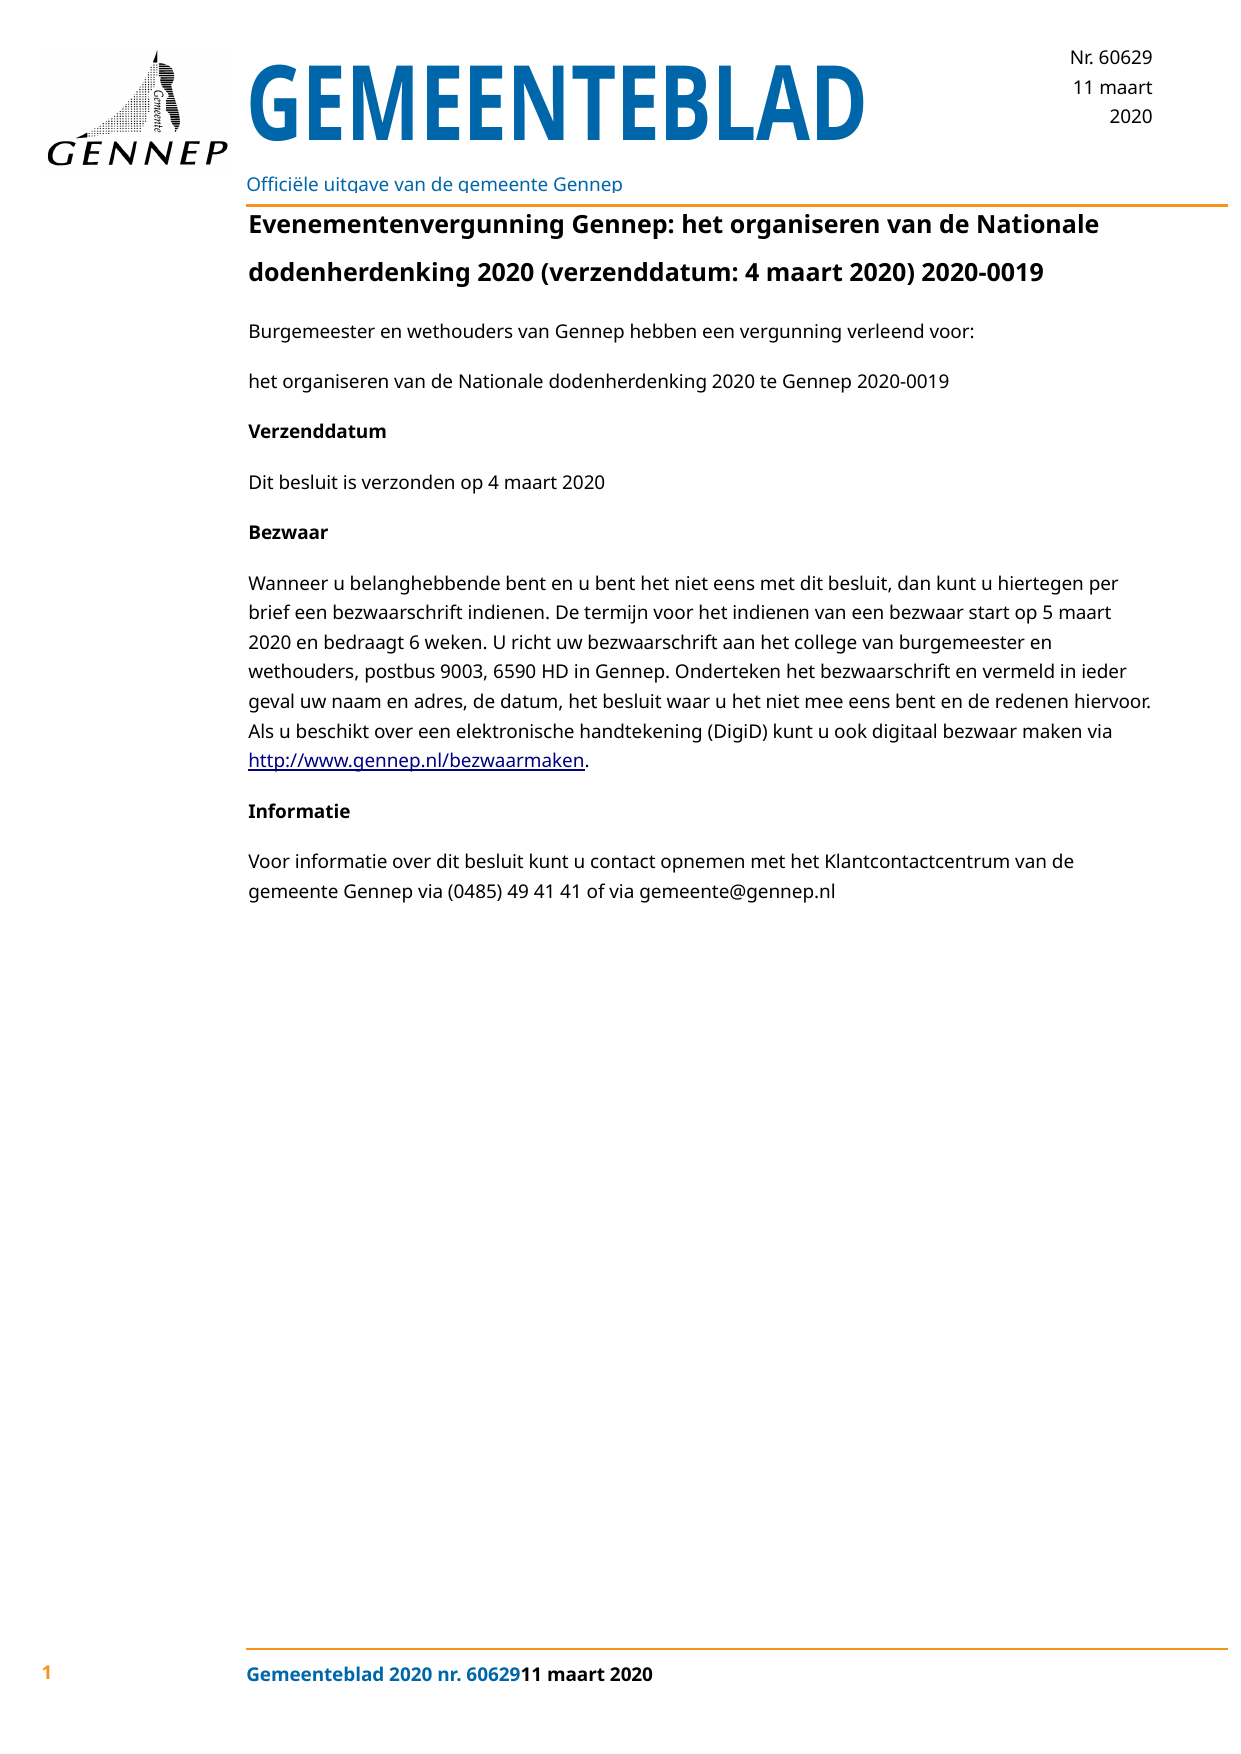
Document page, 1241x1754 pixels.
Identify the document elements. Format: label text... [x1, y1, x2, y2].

text Verzenddatum [248, 419, 1152, 444]
text het organiseren van de Nationale dodenherdenking 2020 te Gennep 2020-0019 [248, 368, 1152, 394]
text Evenementenvergunning Gennep: het organiseren van de Nationale dodenherdenking 2020 (verzenddatum: 4 maart 2020) 2020-0019 [248, 207, 1152, 288]
text Wanneer u belanghebbende bent en u bent het niet eens met dit besluit, dan kunt u hiertegen per brief een bezwaarschrift indienen. De termijn voor het indienen van een bezwaar start op 5 maart 2020 en bedraagt 6 weken. U richt uw bezwaarschrift aan het college van burgemeester en wethouders, postbus 9003, 6590 HD in Gennep. Onderteken het bezwaarschrift en vermeld in ieder geval uw naam en adres, de datum, het besluit waar u het niet mee eens bent en de redenen hiervoor. Als u beschikt over een elektronische handtekening (DigiD) kunt u ook digitaal bezwaar maken via http://www.gennep.nl/bezwaarmaken. [248, 570, 1152, 773]
text Informatie [248, 798, 1152, 824]
text Bezwaar [248, 519, 1152, 545]
text Dit besluit is verzonden op 4 maart 2020 [248, 469, 1152, 495]
text Voor informatie over dit besluit kunt u contact opnemen met het Klantcontactcentrum van de gemeente Gennep via (0485) 49 41 41 of via gemeente@gennep.nl [248, 848, 1152, 904]
text Burgemeester en wethouders van Gennep hebben een vergunning verleend voor: [248, 318, 1152, 344]
picture [41, 47, 231, 172]
